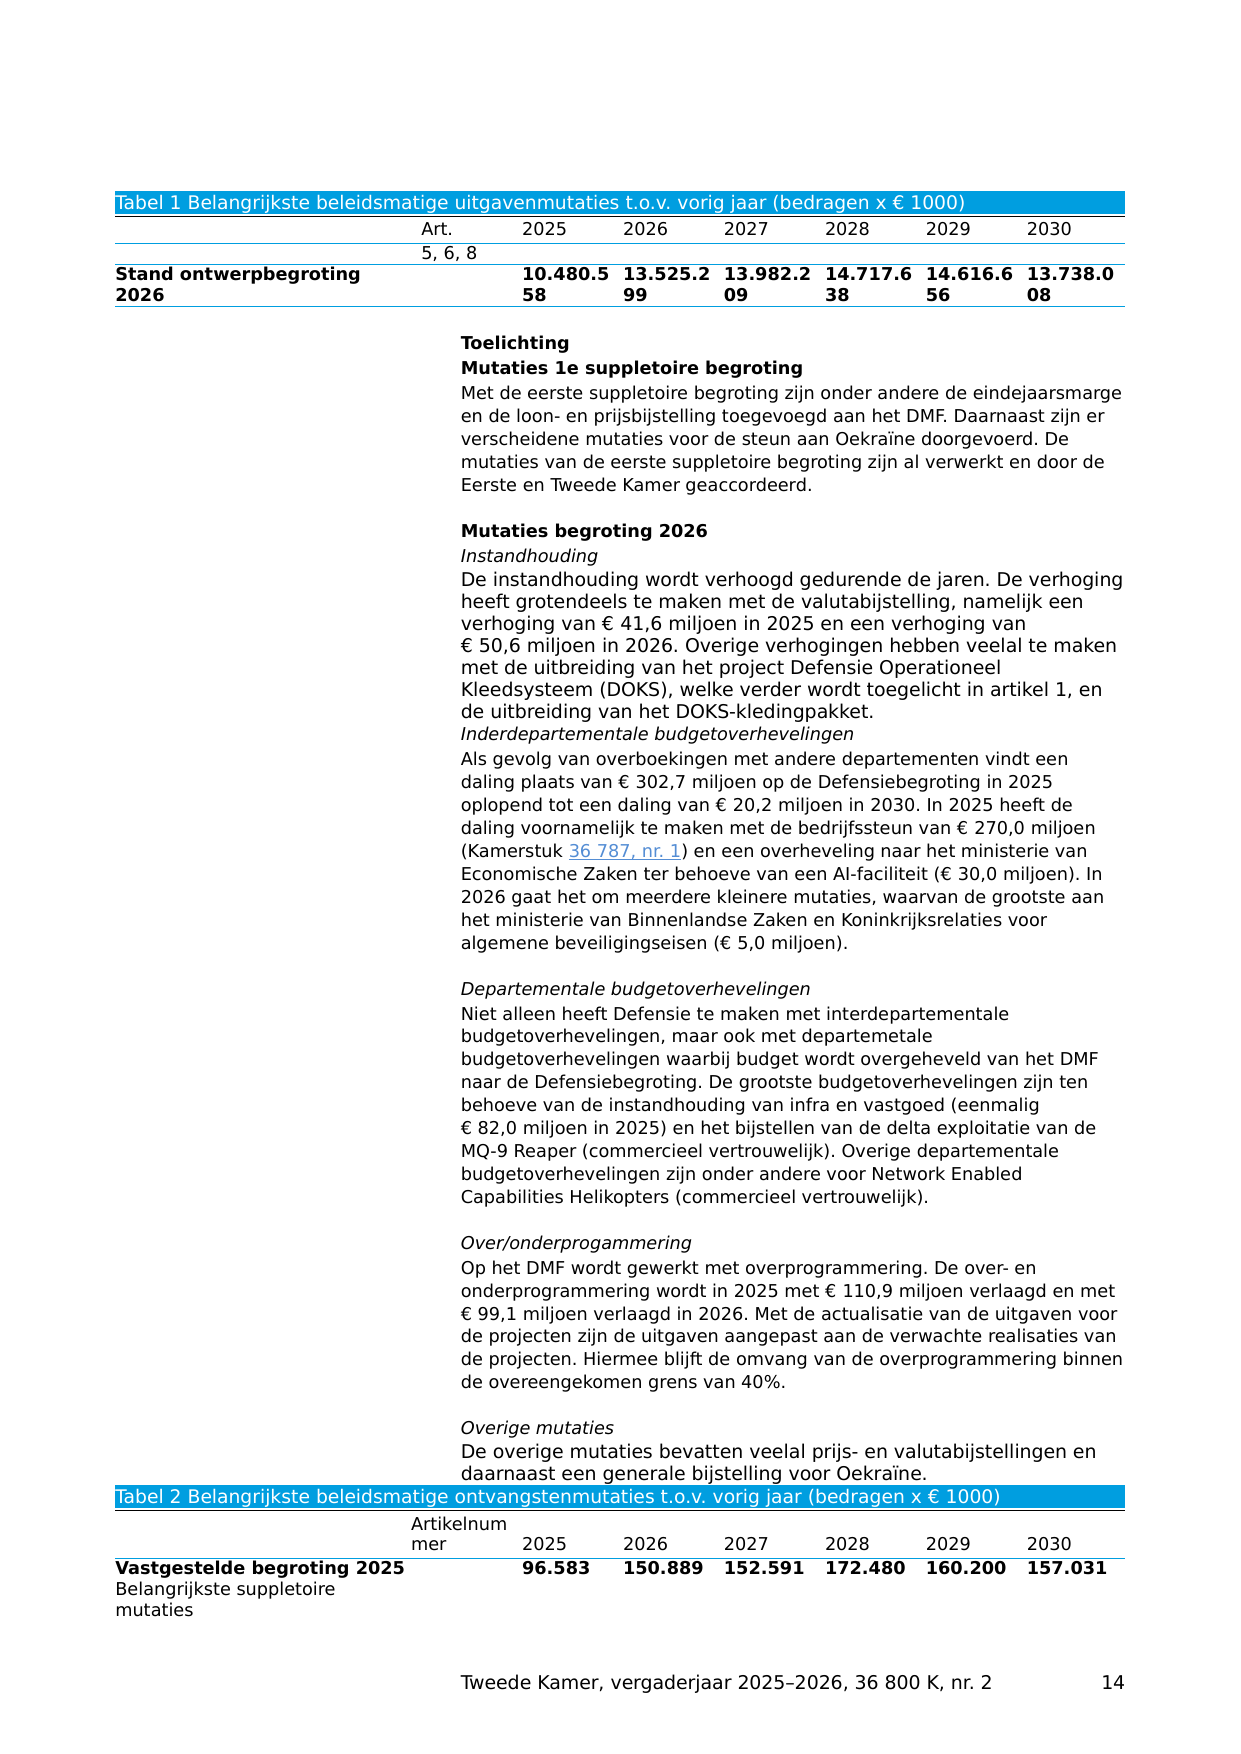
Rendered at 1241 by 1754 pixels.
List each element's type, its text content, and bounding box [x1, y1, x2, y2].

text Overige mutaties [461, 1416, 1125, 1439]
table_cell 13.738.008 [1024, 265, 1125, 306]
table_cell [115, 244, 418, 264]
table_cell 152.591 [721, 1559, 822, 1579]
text Op het DMF wordt gewerkt met overprogrammering. De over- en onderprogrammering wordt in 2025 met € 110,9 miljoen verlaagd en met € 99,1 miljoen verlaagd in 2026. Met de actualisatie van de uitgaven voor de projecten zijn de uitgaven aangepast aan de verwachte realisaties van de projecten. Hiermee blijft de omvang van de overprogrammering binnen de overeengekomen grens van 40%. [461, 1256, 1125, 1393]
table_cell 14.616.656 [923, 265, 1024, 306]
table_cell 5, 6, 8 [418, 244, 519, 264]
text De instandhouding wordt verhoogd gedurende de jaren. De verhoging heeft grotendeels te maken met de valutabijstelling, namelijk een verhoging van € 41,6 miljoen in 2025 en een verhoging van € 50,6 miljoen in 2026. Overige verhogingen hebben veelal te maken met de uitbreiding van het project Defensie Operationeel Kleedsysteem (DOKS), welke verder wordt toegelicht in artikel 1, en de uitbreiding van het DOKS-kledingpakket. [461, 569, 1125, 722]
table_cell 2028 [822, 217, 923, 243]
table_cell 2026 [620, 1511, 721, 1558]
table_cell 172.480 [822, 1559, 923, 1579]
table_cell [721, 244, 822, 264]
table_cell 2028 [822, 1511, 923, 1558]
text Niet alleen heeft Defensie te maken met interdepartementale budgetoverhevelingen, maar ook met departemetale budgetoverhevelingen waarbij budget wordt overgeheveld van het DMF naar de Defensiebegroting. De grootste budgetoverhevelingen zijn ten behoeve van de instandhouding van infra en vastgoed (eenmalig € 82,0 miljoen in 2025) en het bijstellen van de delta exploitatie van de MQ-9 Reaper (commercieel vertrouwelijk). Overige departementale budgetoverhevelingen zijn onder andere voor Network Enabled Capabilities Helikopters (commercieel vertrouwelijk). [461, 1002, 1125, 1208]
table_cell [721, 1579, 822, 1620]
table_cell [620, 244, 721, 264]
table_cell 2030 [1024, 217, 1125, 243]
table_cell Stand ontwerpbegroting 2026 [115, 265, 418, 306]
text De overige mutaties bevatten veelal prijs- en valutabijstellingen en daarnaast een generale bijstelling voor Oekraïne. [461, 1441, 1125, 1485]
text Mutaties begroting 2026 [461, 519, 1125, 542]
table_cell [822, 1579, 923, 1620]
table_cell [408, 1559, 519, 1579]
table_cell 160.200 [923, 1559, 1024, 1579]
table_cell 2027 [721, 217, 822, 243]
table_cell 2029 [923, 1511, 1024, 1558]
text Departementale budgetoverhevelingen [461, 977, 1125, 999]
table_cell [519, 1579, 620, 1620]
table_cell [408, 1579, 519, 1620]
text Inderdepartementale budgetoverhevelingen [461, 722, 1125, 745]
table_cell [1024, 244, 1125, 264]
table_cell 2026 [620, 217, 721, 243]
table_cell [115, 1511, 408, 1558]
table_cell [923, 1579, 1024, 1620]
table_cell 2025 [519, 217, 620, 243]
table_cell 2029 [923, 217, 1024, 243]
text Toelichting [461, 331, 1125, 354]
text Mutaties 1e suppletoire begroting [461, 356, 1125, 379]
table_cell [822, 244, 923, 264]
table_cell 2025 [519, 1511, 620, 1558]
table_cell 13.525.299 [620, 265, 721, 306]
table_cell [418, 265, 519, 306]
text Over/onderprogammering [461, 1231, 1125, 1254]
table_cell 150.889 [620, 1559, 721, 1579]
table_cell [115, 217, 418, 243]
table_cell [1024, 1579, 1125, 1620]
table_cell 157.031 [1024, 1559, 1125, 1579]
table_cell Belangrijkste suppletoire mutaties [115, 1579, 408, 1620]
table_cell 96.583 [519, 1559, 620, 1579]
text Met de eerste suppletoire begroting zijn onder andere de eindejaarsmarge en de loon- en prijsbijstelling toegevoegd aan het DMF. Daarnaast zijn er verscheidene mutaties voor de steun aan Oekraïne doorgevoerd. De mutaties van de eerste suppletoire begroting zijn al verwerkt en door de Eerste en Tweede Kamer geaccordeerd. [461, 381, 1125, 496]
table_cell Vastgestelde begroting 2025 [115, 1559, 408, 1579]
table_cell 2027 [721, 1511, 822, 1558]
table_cell 2030 [1024, 1511, 1125, 1558]
table_cell [620, 1579, 721, 1620]
table_cell [923, 244, 1024, 264]
table_cell 13.982.209 [721, 265, 822, 306]
table_cell [519, 244, 620, 264]
text Instandhouding [461, 544, 1125, 567]
table_cell Art. [418, 217, 519, 243]
table_cell 10.480.558 [519, 265, 620, 306]
table_cell Artikelnummer [408, 1511, 519, 1558]
text Als gevolg van overboekingen met andere departementen vindt een daling plaats van € 302,7 miljoen op de Defensiebegroting in 2025 oplopend tot een daling van € 20,2 miljoen in 2030. In 2025 heeft de daling voornamelijk te maken met de bedrijfssteun van € 270,0 miljoen (Kamerstuk 36 787, nr. 1) en een overheveling naar het ministerie van Economische Zaken ter behoeve van een AI-faciliteit (€ 30,0 miljoen). In 2026 gaat het om meerdere kleinere mutaties, waarvan de grootste aan het ministerie van Binnenlandse Zaken en Koninkrijksrelaties voor algemene beveiligingseisen (€ 5,0 miljoen). [461, 747, 1125, 954]
table_cell 14.717.638 [822, 265, 923, 306]
